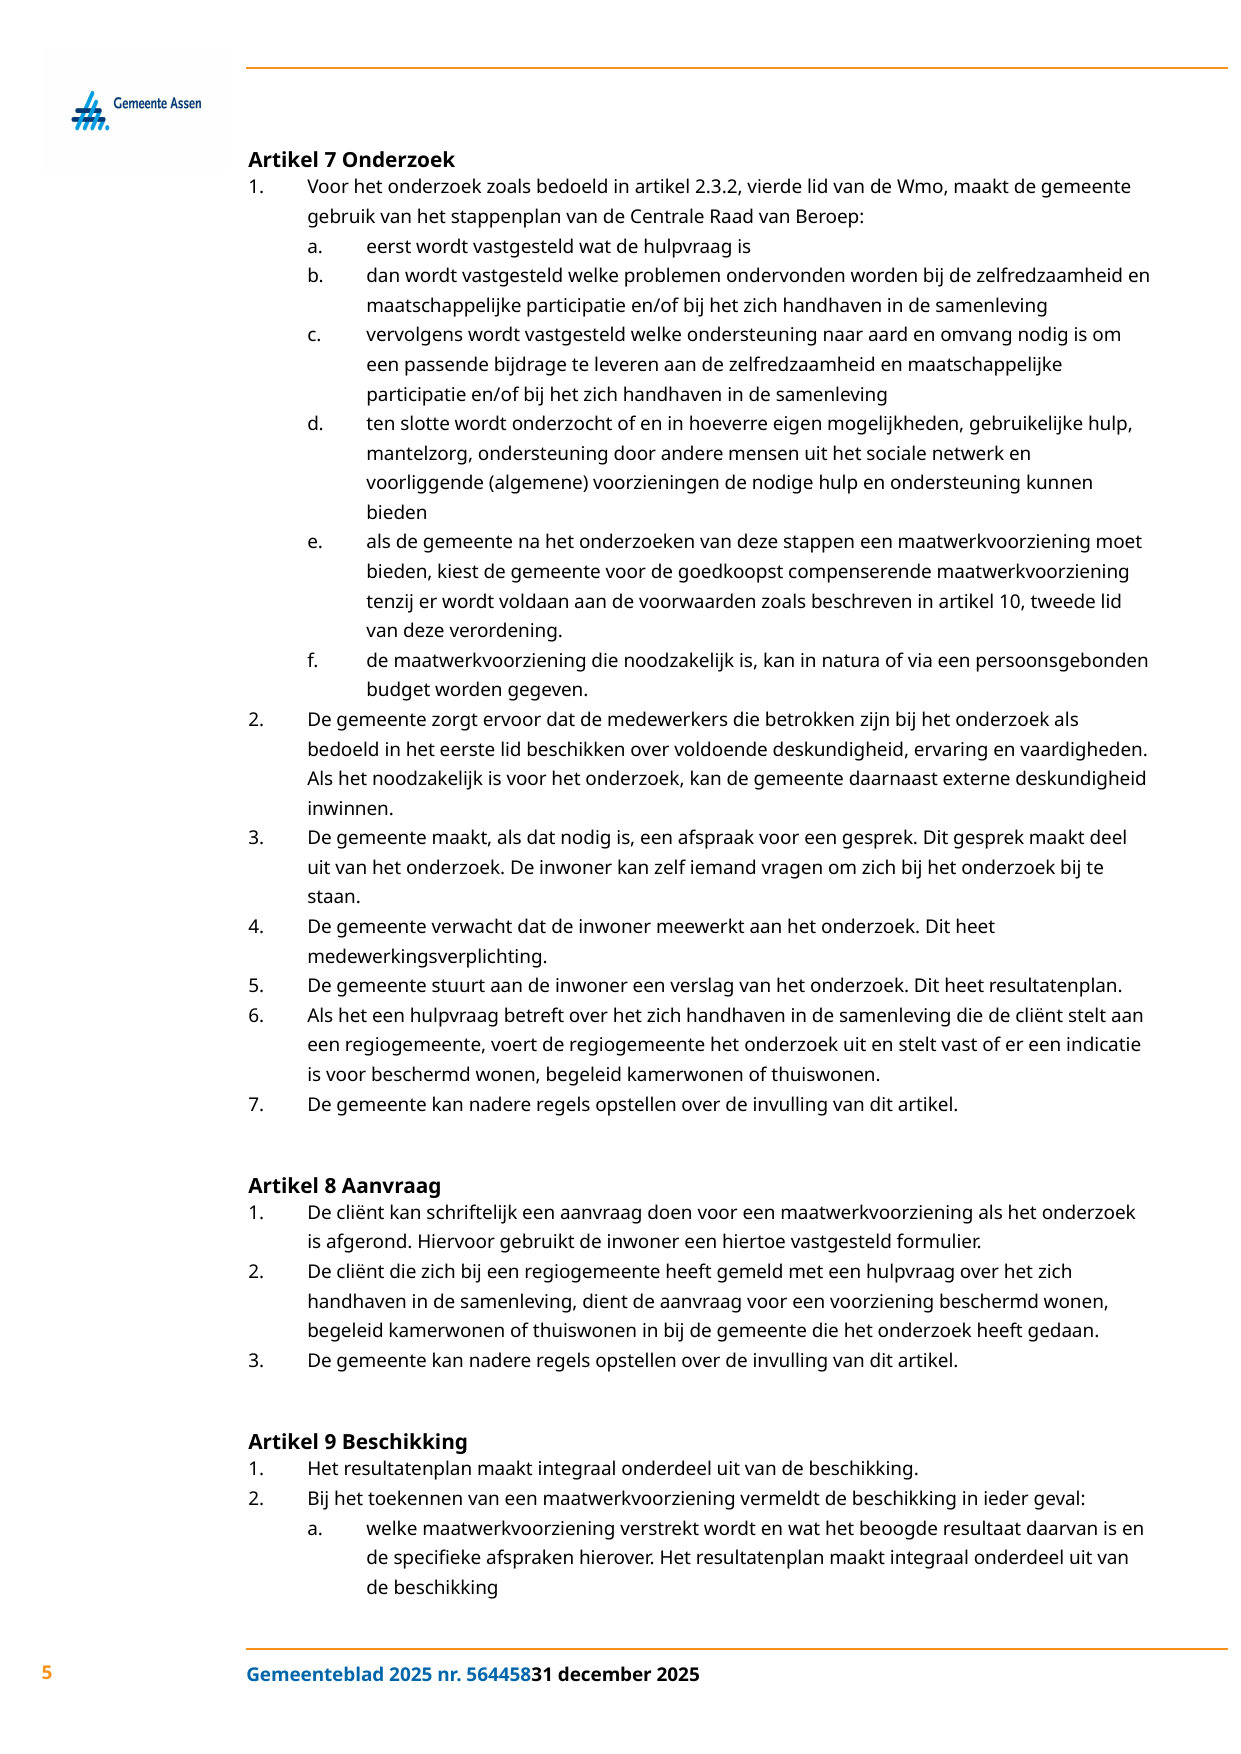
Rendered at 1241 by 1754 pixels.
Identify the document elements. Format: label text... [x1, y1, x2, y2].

list De gemeente verwacht dat de inwoner meewerkt aan het onderzoek. Dit heet medewerkingsverplichting. [248, 913, 1152, 968]
list De gemeente kan nadere regels opstellen over de invulling van dit artikel. [248, 1091, 1152, 1116]
list als de gemeente na het onderzoeken van deze stappen een maatwerkvoorziening moet bieden, kiest de gemeente voor de goedkoopst compenserende maatwerkvoorziening tenzij er wordt voldaan aan de voorwaarden zoals beschreven in artikel 10, tweede lid van deze verordening. [307, 529, 1152, 643]
list Voor het onderzoek zoals bedoeld in artikel 2.3.2, vierde lid van de Wmo, maakt de gemeente gebruik van het stappenplan van de Centrale Raad van Beroep: [248, 174, 1152, 229]
list De gemeente zorgt ervoor dat de medewerkers die betrokken zijn bij het onderzoek als bedoeld in het eerste lid beschikken over voldoende deskundigheid, ervaring en vaardigheden. Als het noodzakelijk is voor het onderzoek, kan de gemeente daarnaast externe deskundigheid inwinnen. [248, 706, 1152, 821]
list De gemeente kan nadere regels opstellen over de invulling van dit artikel. [248, 1347, 1152, 1373]
list De cliënt kan schriftelijk een aanvraag doen voor een maatwerkvoorziening als het onderzoek is afgerond. Hiervoor gebruikt de inwoner een hiertoe vastgesteld formulier. [248, 1199, 1152, 1254]
list ten slotte wordt onderzocht of en in hoeverre eigen mogelijkheden, gebruikelijke hulp, mantelzorg, ondersteuning door andere mensen uit het sociale netwerk en voorliggende (algemene) voorzieningen de nodige hulp en ondersteuning kunnen bieden [307, 410, 1152, 525]
list eerst wordt vastgesteld wat de hulpvraag is [307, 233, 1152, 258]
text Artikel 8 Aanvraag [248, 1171, 1152, 1199]
list Het resultatenplan maakt integraal onderdeel uit van de beschikking. [248, 1456, 1152, 1481]
list De gemeente maakt, als dat nodig is, een afspraak voor een gesprek. Dit gesprek maakt deel uit van het onderzoek. De inwoner kan zelf iemand vragen om zich bij het onderzoek bij te staan. [248, 824, 1152, 909]
list De cliënt die zich bij een regiogemeente heeft gemeld met een hulpvraag over het zich handhaven in de samenleving, dient de aanvraag voor een voorziening beschermd wonen, begeleid kamerwonen of thuiswonen in bij de gemeente die het onderzoek heeft gedaan. [248, 1258, 1152, 1343]
list Als het een hulpvraag betreft over het zich handhaven in de samenleving die de cliënt stelt aan een regiogemeente, voert de regiogemeente het onderzoek uit en stelt vast of er een indicatie is voor beschermd wonen, begeleid kamerwonen of thuiswonen. [248, 1002, 1152, 1087]
list De gemeente stuurt aan de inwoner een verslag van het onderzoek. Dit heet resultatenplan. [248, 972, 1152, 998]
text Artikel 9 Beschikking [248, 1427, 1152, 1456]
list vervolgens wordt vastgesteld welke ondersteuning naar aard en omvang nodig is om een passende bijdrage te leveren aan de zelfredzaamheid en maatschappelijke participatie en/of bij het zich handhaven in de samenleving [307, 322, 1152, 406]
list dan wordt vastgesteld welke problemen ondervonden worden bij de zelfredzaamheid en maatschappelijke participatie en/of bij het zich handhaven in de samenleving [307, 262, 1152, 318]
list Bij het toekennen van een maatwerkvoorziening vermeldt de beschikking in ieder geval: [248, 1485, 1152, 1511]
picture [41, 47, 231, 172]
list de maatwerkvoorziening die noodzakelijk is, kan in natura of via een persoonsgebonden budget worden gegeven. [307, 647, 1152, 702]
list welke maatwerkvoorziening verstrekt wordt en wat het beoogde resultaat daarvan is en de specifieke afspraken hierover. Het resultatenplan maakt integraal onderdeel uit van de beschikking [307, 1515, 1152, 1599]
text Artikel 7 Onderzoek [248, 145, 1152, 174]
